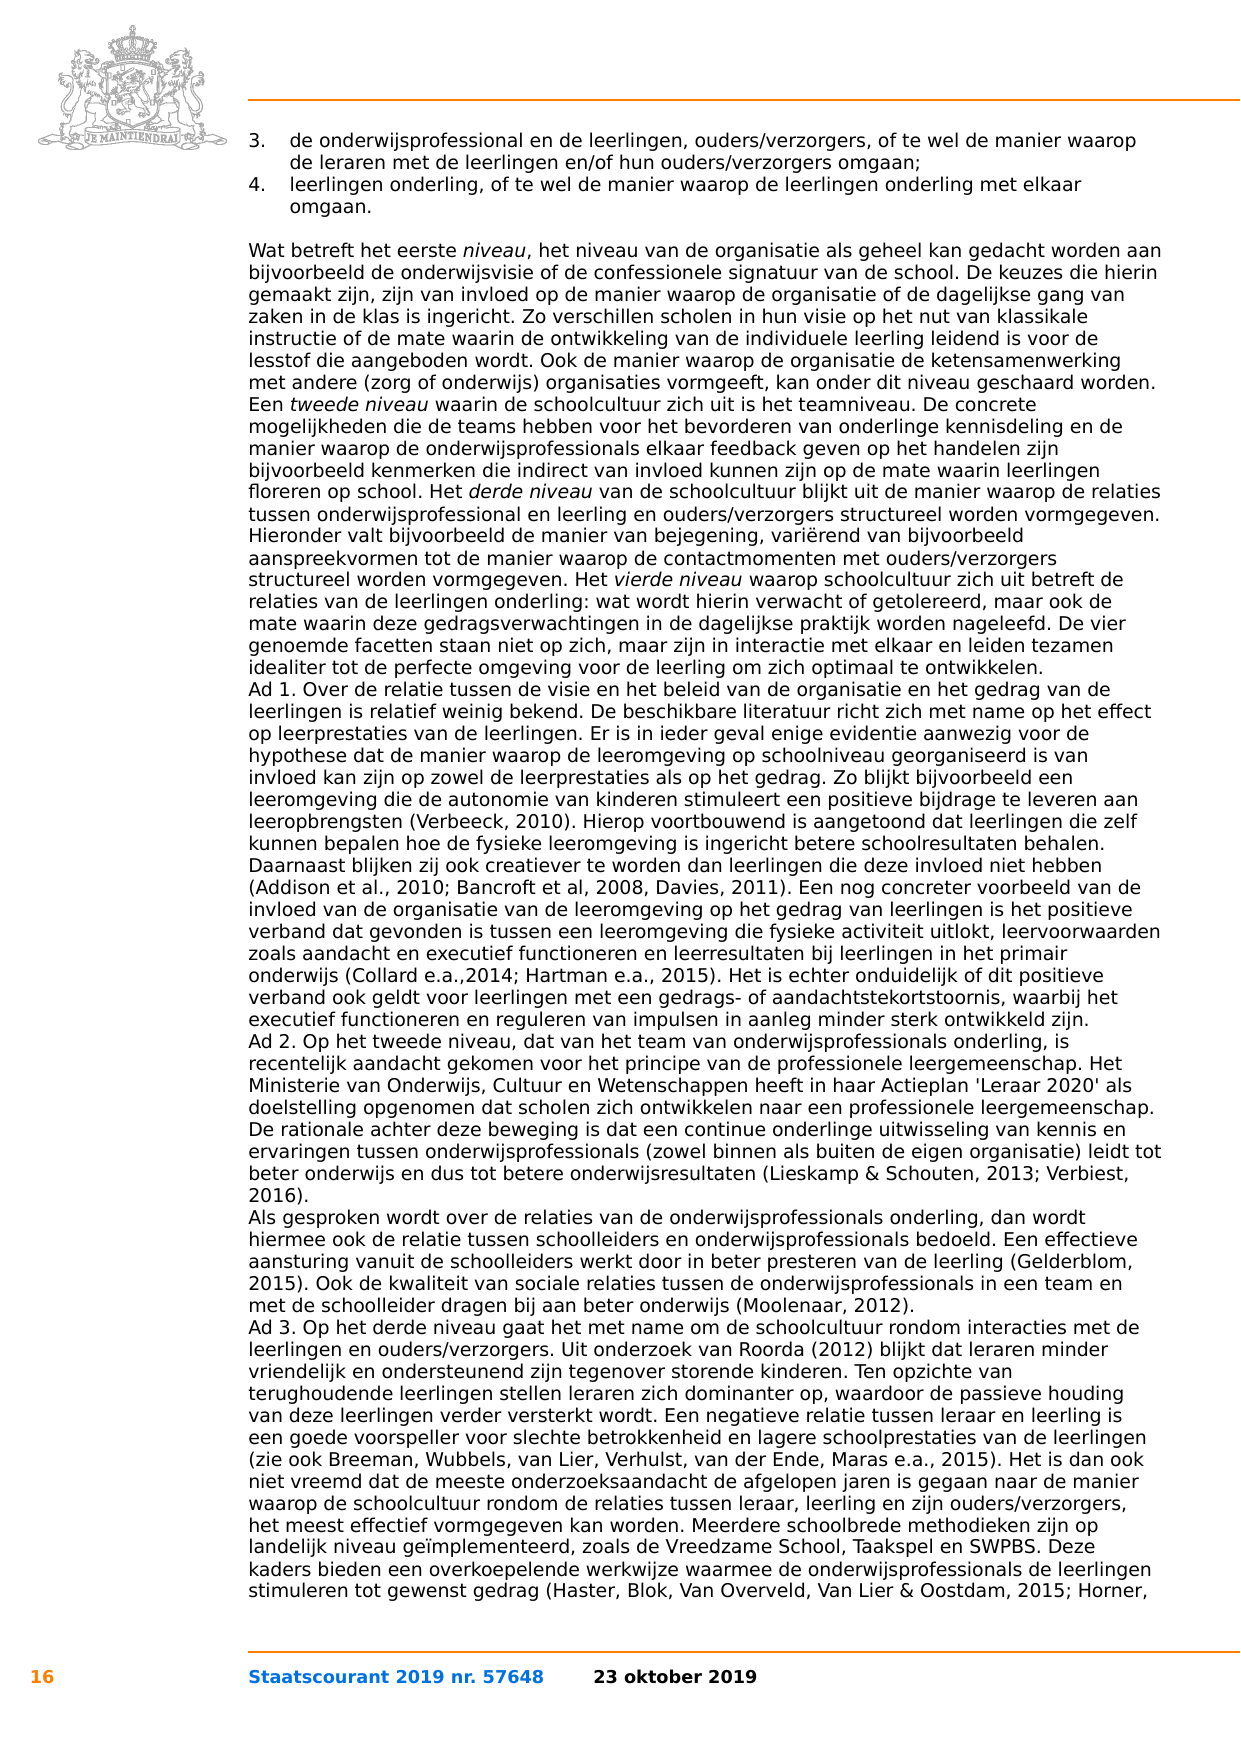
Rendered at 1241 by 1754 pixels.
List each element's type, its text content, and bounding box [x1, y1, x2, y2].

text Wat betreft het eerste niveau, het niveau van de organisatie als geheel kan gedacht worden aan bijvoorbeeld de onderwijsvisie of de confessionele signatuur van de school. De keuzes die hierin gemaakt zijn, zijn van invloed op de manier waarop de organisatie of de dagelijkse gang van zaken in de klas is ingericht. Zo verschillen scholen in hun visie op het nut van klassikale instructie of de mate waarin de ontwikkeling van de individuele leerling leidend is voor de lesstof die aangeboden wordt. Ook de manier waarop de organisatie de ketensamenwerking met andere (zorg of onderwijs) organisaties vormgeeft, kan onder dit niveau geschaard worden. Een tweede niveau waarin de schoolcultuur zich uit is het teamniveau. De concrete mogelijkheden die de teams hebben voor het bevorderen van onderlinge kennisdeling en de manier waarop de onderwijsprofessionals elkaar feedback geven op het handelen zijn bijvoorbeeld kenmerken die indirect van invloed kunnen zijn op de mate waarin leerlingen floreren op school. Het derde niveau van de schoolcultuur blijkt uit de manier waarop de relaties tussen onderwijsprofessional en leerling en ouders/verzorgers structureel worden vormgegeven. Hieronder valt bijvoorbeeld de manier van bejegening, variërend van bijvoorbeeld aanspreekvormen tot de manier waarop de contactmomenten met ouders/verzorgers structureel worden vormgegeven. Het vierde niveau waarop schoolcultuur zich uit betreft de relaties van de leerlingen onderling: wat wordt hierin verwacht of getolereerd, maar ook de mate waarin deze gedragsverwachtingen in de dagelijkse praktijk worden nageleefd. De vier genoemde facetten staan niet op zich, maar zijn in interactie met elkaar en leiden tezamen idealiter tot de perfecte omgeving voor de leerling om zich optimaal te ontwikkelen. [248, 240, 1163, 679]
picture [38, 25, 227, 150]
text 3. de onderwijsprofessional en de leerlingen, ouders/verzorgers, of te wel de manier waarop de leraren met de leerlingen en/of hun ouders/verzorgers omgaan; [248, 130, 1163, 174]
text Ad 1. Over de relatie tussen de visie en het beleid van de organisatie en het gedrag van de leerlingen is relatief weinig bekend. De beschikbare literatuur richt zich met name op het effect op leerprestaties van de leerlingen. Er is in ieder geval enige evidentie aanwezig voor de hypothese dat de manier waarop de leeromgeving op schoolniveau georganiseerd is van invloed kan zijn op zowel de leerprestaties als op het gedrag. Zo blijkt bijvoorbeeld een leeromgeving die de autonomie van kinderen stimuleert een positieve bijdrage te leveren aan leeropbrengsten (Verbeeck, 2010). Hierop voortbouwend is aangetoond dat leerlingen die zelf kunnen bepalen hoe de fysieke leeromgeving is ingericht betere schoolresultaten behalen. Daarnaast blijken zij ook creatiever te worden dan leerlingen die deze invloed niet hebben (Addison et al., 2010; Bancroft et al, 2008, Davies, 2011). Een nog concreter voorbeeld van de invloed van de organisatie van de leeromgeving op het gedrag van leerlingen is het positieve verband dat gevonden is tussen een leeromgeving die fysieke activiteit uitlokt, leervoorwaarden zoals aandacht en executief functioneren en leerresultaten bij leerlingen in het primair onderwijs (Collard e.a.,2014; Hartman e.a., 2015). Het is echter onduidelijk of dit positieve verband ook geldt voor leerlingen met een gedrags- of aandachtstekortstoornis, waarbij het executief functioneren en reguleren van impulsen in aanleg minder sterk ontwikkeld zijn. [248, 679, 1163, 1031]
text Ad 3. Op het derde niveau gaat het met name om de schoolcultuur rondom interacties met de leerlingen en ouders/verzorgers. Uit onderzoek van Roorda (2012) blijkt dat leraren minder vriendelijk en ondersteunend zijn tegenover storende kinderen. Ten opzichte van terughoudende leerlingen stellen leraren zich dominanter op, waardoor de passieve houding van deze leerlingen verder versterkt wordt. Een negatieve relatie tussen leraar en leerling is een goede voorspeller voor slechte betrokkenheid en lagere schoolprestaties van de leerlingen (zie ook Breeman, Wubbels, van Lier, Verhulst, van der Ende, Maras e.a., 2015). Het is dan ook niet vreemd dat de meeste onderzoeksaandacht de afgelopen jaren is gegaan naar de manier waarop de schoolcultuur rondom de relaties tussen leraar, leerling en zijn ouders/verzorgers, het meest effectief vormgegeven kan worden. Meerdere schoolbrede methodieken zijn op landelijk niveau geïmplementeerd, zoals de Vreedzame School, Taakspel en SWPBS. Deze kaders bieden een overkoepelende werkwijze waarmee de onderwijsprofessionals de leerlingen stimuleren tot gewenst gedrag (Haster, Blok, Van Overveld, Van Lier & Oostdam, 2015; Horner, [248, 1317, 1163, 1602]
text Ad 2. Op het tweede niveau, dat van het team van onderwijsprofessionals onderling, is recentelijk aandacht gekomen voor het principe van de professionele leergemeenschap. Het Ministerie van Onderwijs, Cultuur en Wetenschappen heeft in haar Actieplan 'Leraar 2020' als doelstelling opgenomen dat scholen zich ontwikkelen naar een professionele leergemeenschap. De rationale achter deze beweging is dat een continue onderlinge uitwisseling van kennis en ervaringen tussen onderwijsprofessionals (zowel binnen als buiten de eigen organisatie) leidt tot beter onderwijs en dus tot betere onderwijsresultaten (Lieskamp & Schouten, 2013; Verbiest, 2016). [248, 1031, 1163, 1207]
text 4. leerlingen onderling, of te wel de manier waarop de leerlingen onderling met elkaar omgaan. [248, 174, 1163, 218]
text Als gesproken wordt over de relaties van de onderwijsprofessionals onderling, dan wordt hiermee ook de relatie tussen schoolleiders en onderwijsprofessionals bedoeld. Een effectieve aansturing vanuit de schoolleiders werkt door in beter presteren van de leerling (Gelderblom, 2015). Ook de kwaliteit van sociale relaties tussen de onderwijsprofessionals in een team en met de schoolleider dragen bij aan beter onderwijs (Moolenaar, 2012). [248, 1207, 1163, 1317]
